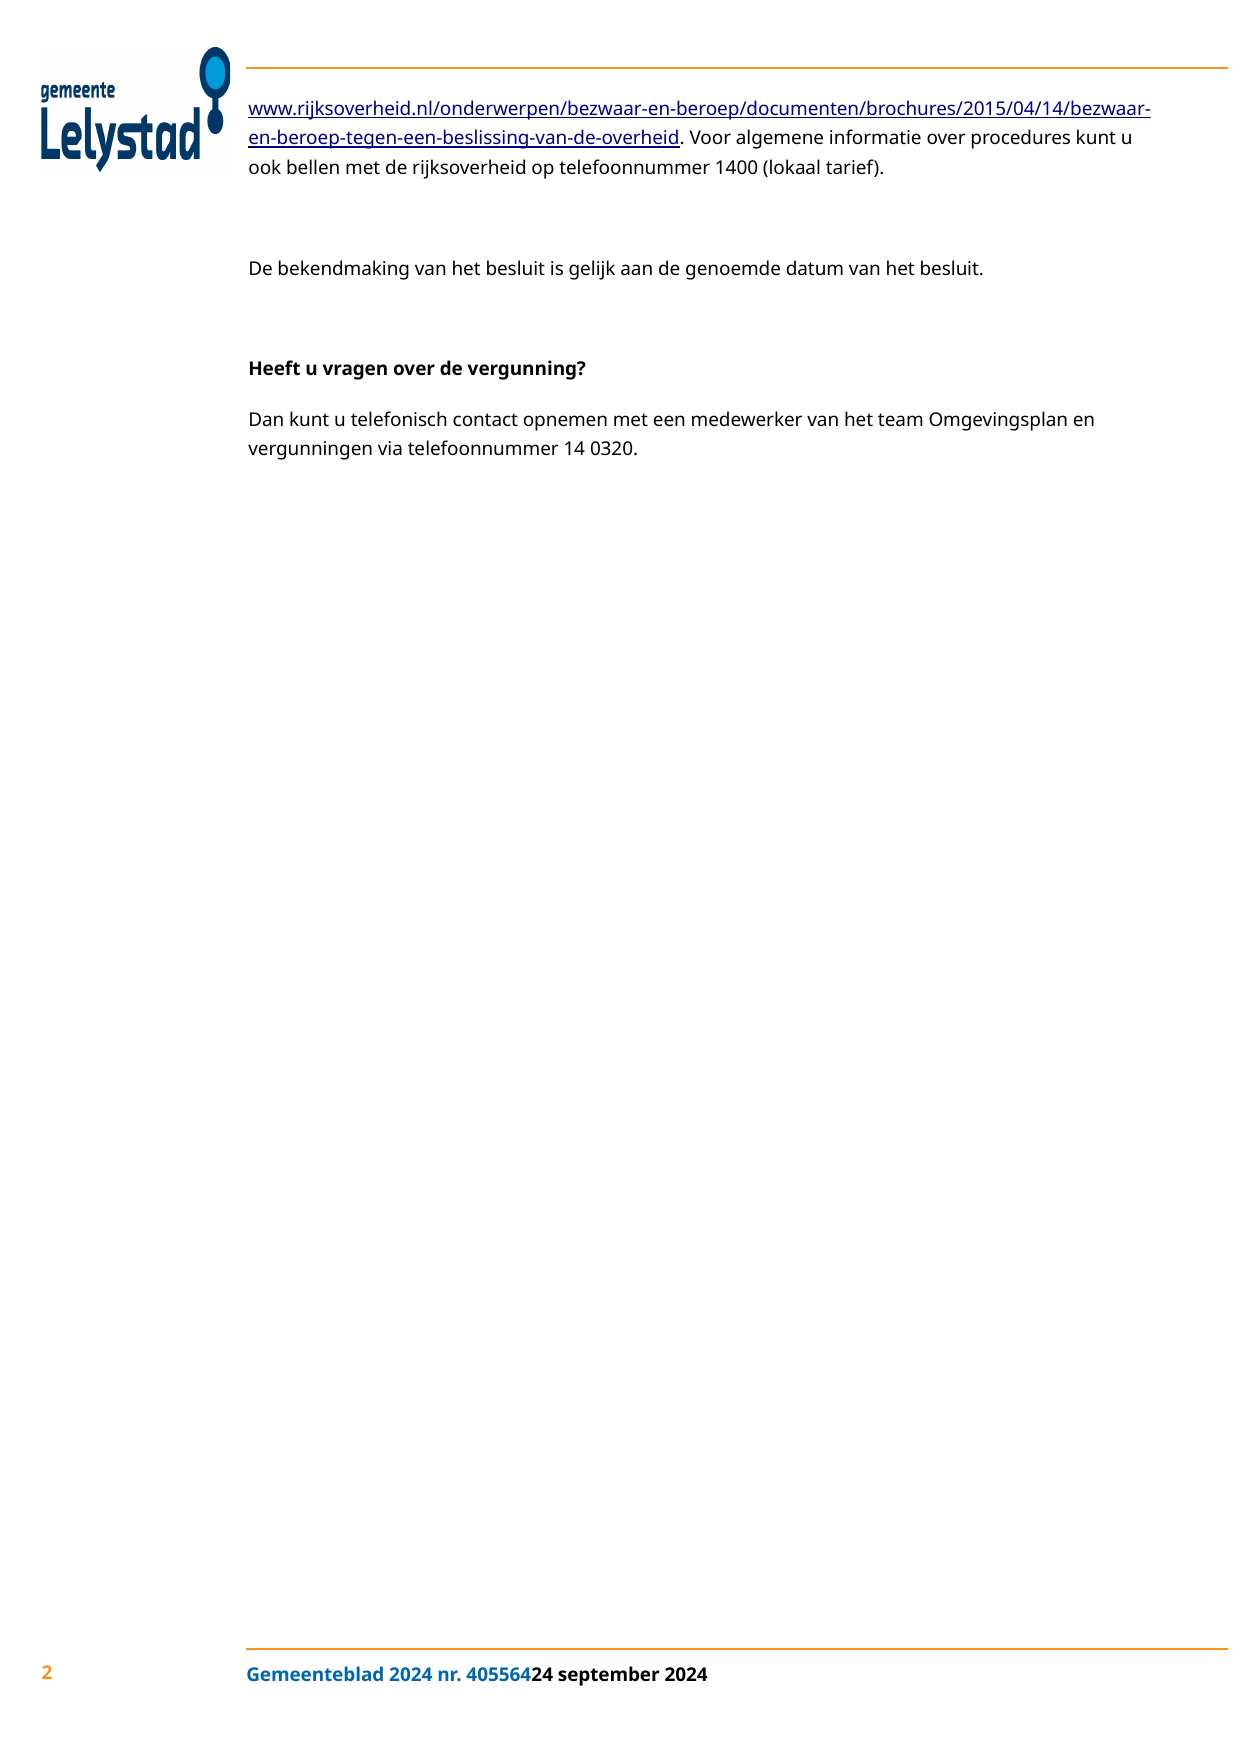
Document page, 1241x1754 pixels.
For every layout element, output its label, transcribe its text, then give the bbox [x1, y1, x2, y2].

text www.rijksoverheid.nl/onderwerpen/bezwaar-en-beroep/documenten/brochures/2015/04/14/bezwaar-en-beroep-tegen-een-beslissing-van-de-overheid. Voor algemene informatie over procedures kunt u ook bellen met de rijksoverheid op telefoonnummer 1400 (lokaal tarief). [248, 95, 1152, 180]
picture [41, 47, 231, 172]
text Dan kunt u telefonisch contact opnemen met een medewerker van het team Omgevingsplan en vergunningen via telefoonnummer 14 0320. [248, 406, 1152, 461]
text Heeft u vragen over de vergunning? [248, 356, 1152, 381]
text De bekendmaking van het besluit is gelijk aan de genoemde datum van het besluit. [248, 255, 1152, 281]
